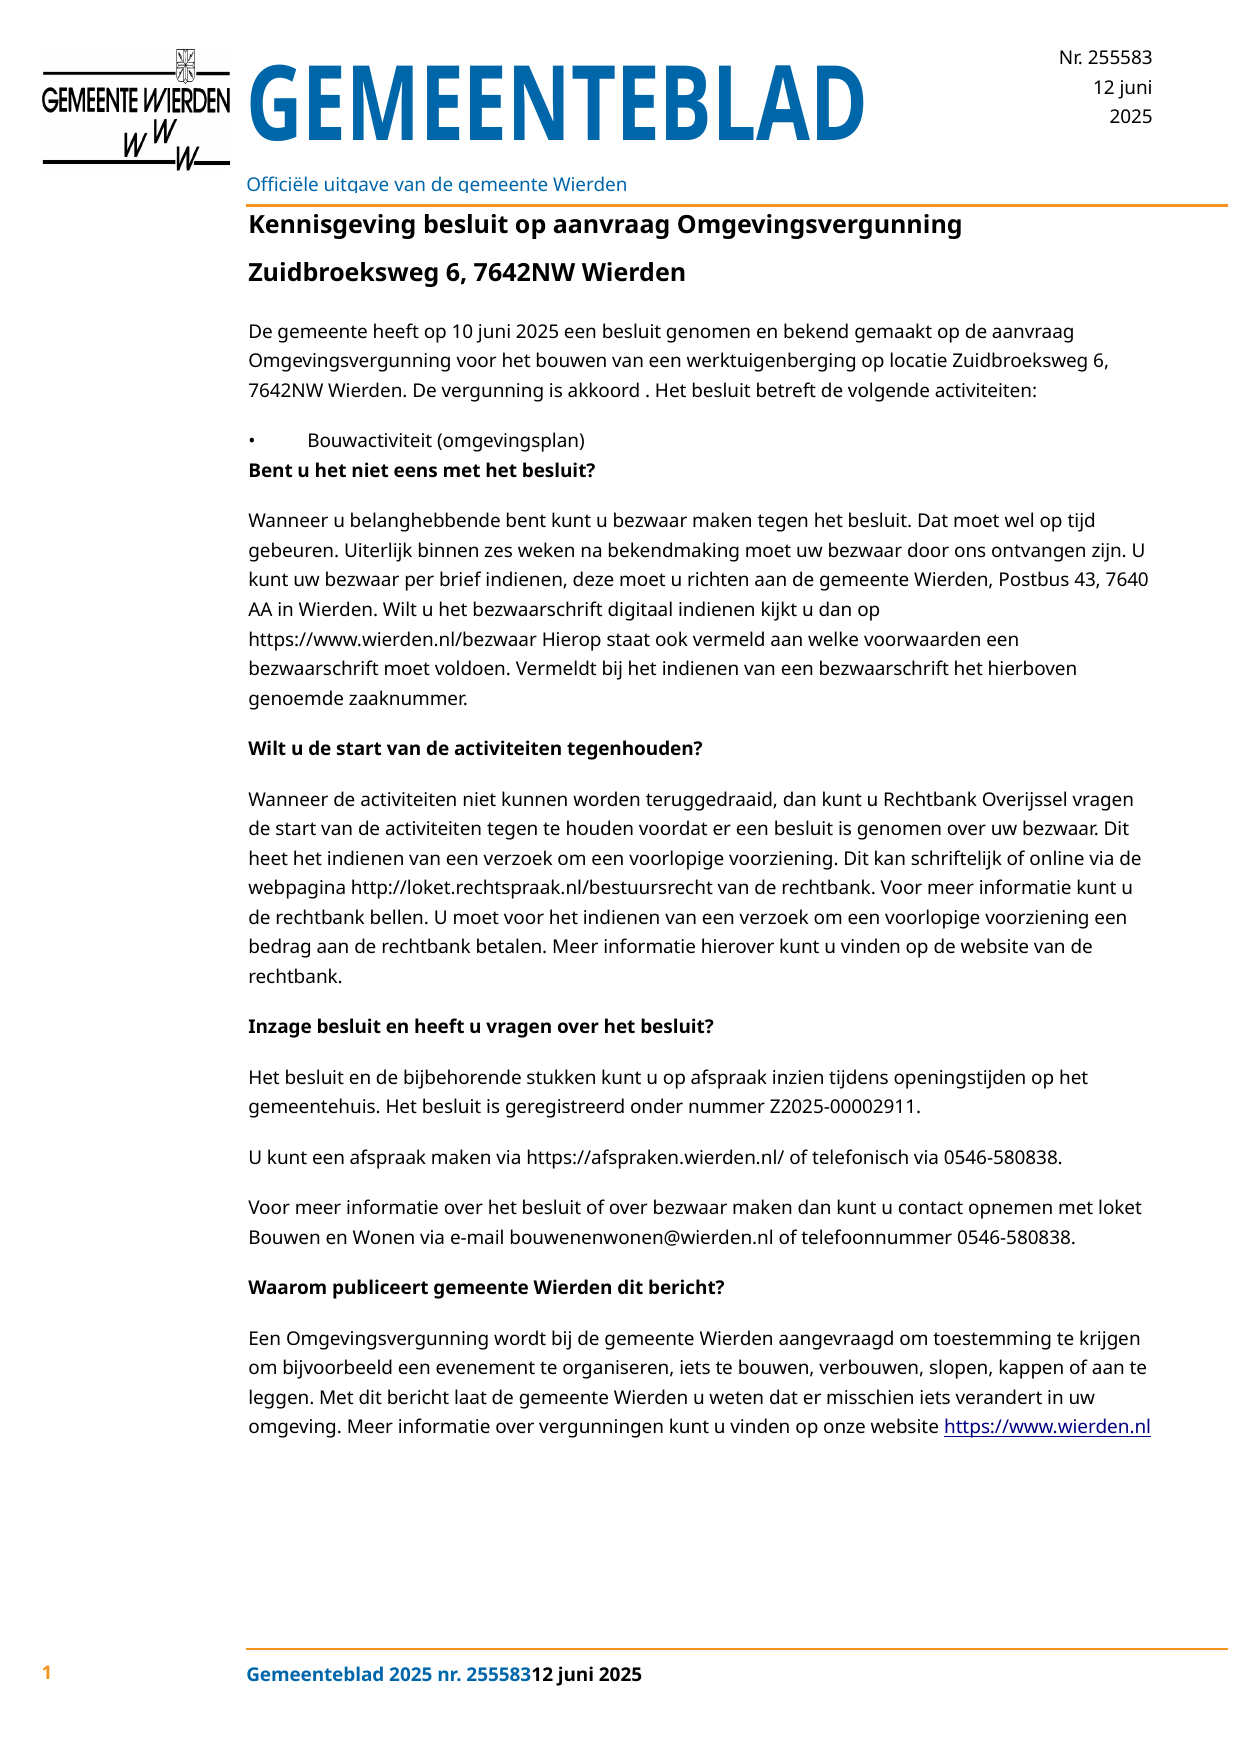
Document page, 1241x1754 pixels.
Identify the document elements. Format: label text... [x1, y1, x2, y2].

text Inzage besluit en heeft u vragen over het besluit? [248, 1014, 1152, 1039]
picture [41, 47, 231, 172]
text Wilt u de start van de activiteiten tegenhouden? [248, 735, 1152, 761]
text Waarom publiceert gemeente Wierden dit bericht? [248, 1274, 1152, 1300]
list Bouwactiviteit (omgevingsplan) [248, 427, 1152, 453]
text De gemeente heeft op 10 juni 2025 een besluit genomen en bekend gemaakt op de aanvraag Omgevingsvergunning voor het bouwen van een werktuigenberging op locatie Zuidbroeksweg 6, 7642NW Wierden. De vergunning is akkoord . Het besluit betreft de volgende activiteiten: [248, 318, 1152, 403]
text Kennisgeving besluit op aanvraag Omgevingsvergunning Zuidbroeksweg 6, 7642NW Wierden [248, 207, 1152, 288]
text Voor meer informatie over het besluit of over bezwaar maken dan kunt u contact opnemen met loket Bouwen en Wonen via e-mail bouwenenwonen@wierden.nl of telefoonnummer 0546-580838. [248, 1194, 1152, 1250]
text Wanneer u belanghebbende bent kunt u bezwaar maken tegen het besluit. Dat moet wel op tijd gebeuren. Uiterlijk binnen zes weken na bekendmaking moet uw bezwaar door ons ontvangen zijn. U kunt uw bezwaar per brief indienen, deze moet u richten aan de gemeente Wierden, Postbus 43, 7640 AA in Wierden. Wilt u het bezwaarschrift digitaal indienen kijkt u dan op https://www.wierden.nl/bezwaar Hierop staat ook vermeld aan welke voorwaarden een bezwaarschrift moet voldoen. Vermeldt bij het indienen van een bezwaarschrift het hierboven genoemde zaaknummer. [248, 507, 1152, 711]
text Bent u het niet eens met het besluit? [248, 457, 1152, 483]
text Een Omgevingsvergunning wordt bij de gemeente Wierden aangevraagd om toestemming te krijgen om bijvoorbeeld een evenement te organiseren, iets te bouwen, verbouwen, slopen, kappen of aan te leggen. Met dit bericht laat de gemeente Wierden u weten dat er misschien iets verandert in uw omgeving. Meer informatie over vergunningen kunt u vinden op onze website https://www.wierden.nl [248, 1325, 1152, 1439]
text Het besluit en de bijbehorende stukken kunt u op afspraak inzien tijdens openingstijden op het gemeentehuis. Het besluit is geregistreerd onder nummer Z2025-00002911. [248, 1064, 1152, 1119]
text U kunt een afspraak maken via https://afspraken.wierden.nl/ of telefonisch via 0546-580838. [248, 1144, 1152, 1170]
text Wanneer de activiteiten niet kunnen worden teruggedraaid, dan kunt u Rechtbank Overijssel vragen de start van de activiteiten tegen te houden voordat er een besluit is genomen over uw bezwaar. Dit heet het indienen van een verzoek om een voorlopige voorziening. Dit kan schriftelijk of online via de webpagina http://loket.rechtspraak.nl/bestuursrecht van de rechtbank. Voor meer informatie kunt u de rechtbank bellen. U moet voor het indienen van een verzoek om een voorlopige voorziening een bedrag aan de rechtbank betalen. Meer informatie hierover kunt u vinden op de website van de rechtbank. [248, 786, 1152, 989]
